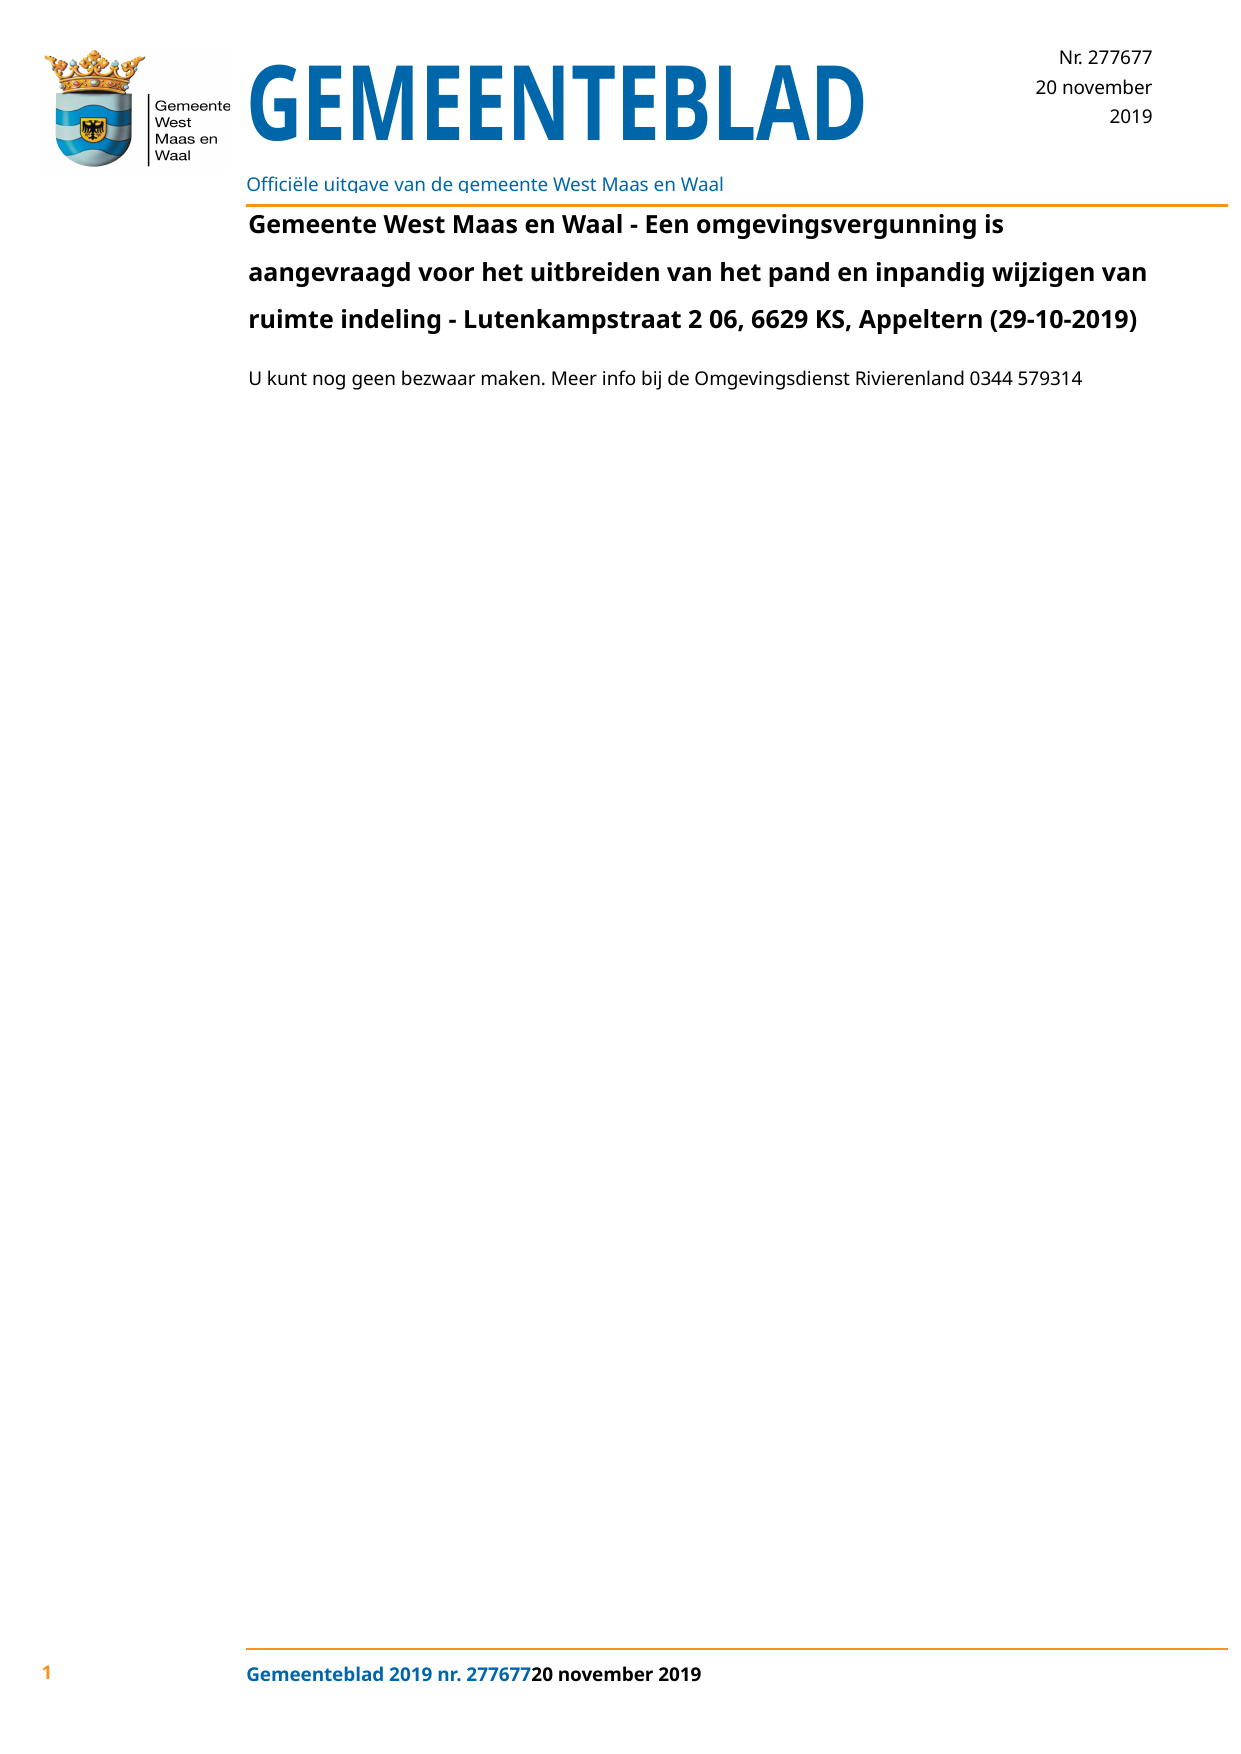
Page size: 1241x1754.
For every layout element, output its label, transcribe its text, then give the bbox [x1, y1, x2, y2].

text Gemeente West Maas en Waal - Een omgevingsvergunning is aangevraagd voor het uitbreiden van het pand en inpandig wijzigen van ruimte indeling - Lutenkampstraat 2 06, 6629 KS, Appeltern (29-10-2019) [248, 207, 1152, 336]
picture [41, 47, 231, 172]
text U kunt nog geen bezwaar maken. Meer info bij de Omgevingsdienst Rivierenland 0344 579314 [248, 366, 1152, 391]
